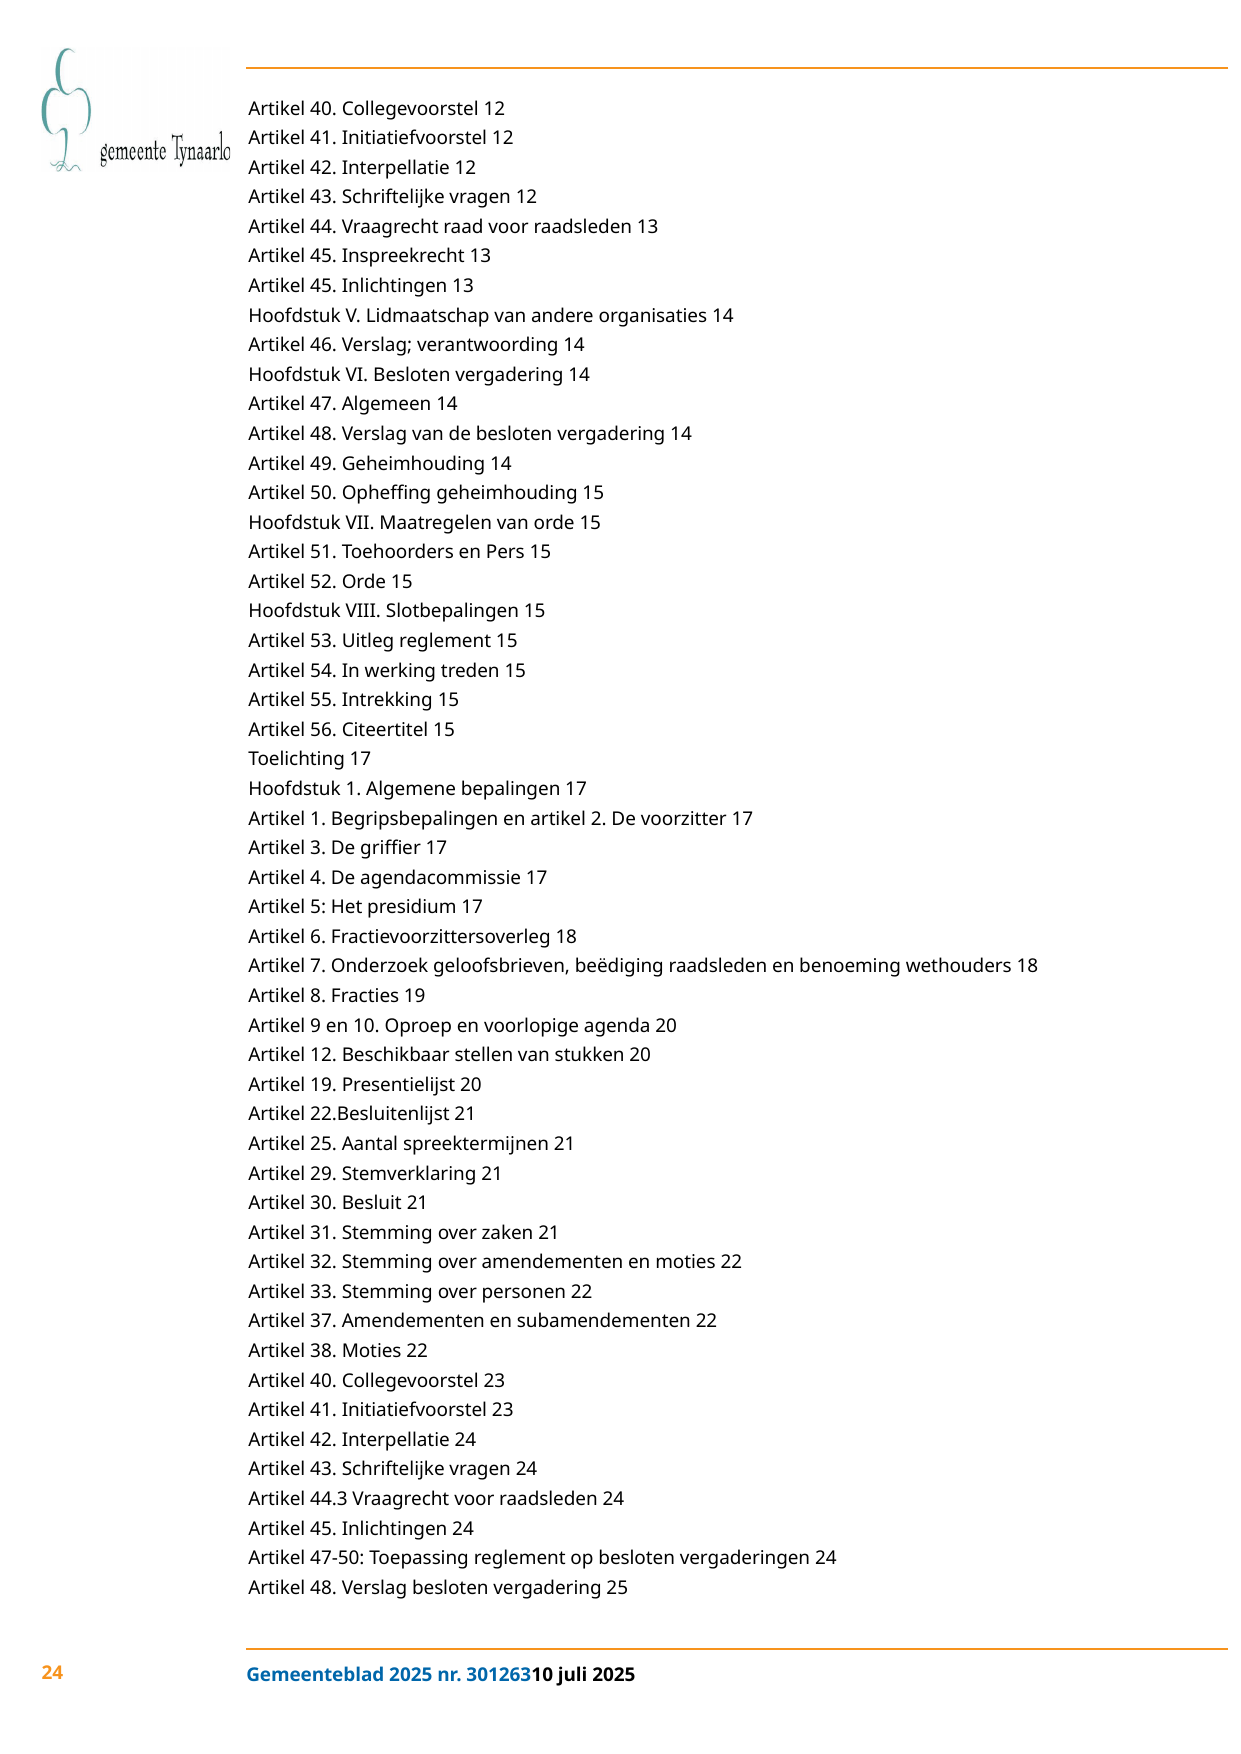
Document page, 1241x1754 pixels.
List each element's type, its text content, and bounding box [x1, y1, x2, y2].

text Artikel 37. Amendementen en subamendementen 22 [248, 1308, 1152, 1333]
text Artikel 42. Interpellatie 24 [248, 1426, 1152, 1452]
text Artikel 3. De griffier 17 [248, 834, 1152, 860]
text Artikel 42. Interpellatie 12 [248, 154, 1152, 180]
text Artikel 45. Inspreekrecht 13 [248, 243, 1152, 268]
text Artikel 40. Collegevoorstel 23 [248, 1367, 1152, 1393]
picture [41, 47, 231, 172]
text Artikel 4. De agendacommissie 17 [248, 864, 1152, 890]
text Artikel 55. Intrekking 15 [248, 686, 1152, 712]
text Artikel 48. Verslag van de besloten vergadering 14 [248, 420, 1152, 446]
text Artikel 1. Begripsbepalingen en artikel 2. De voorzitter 17 [248, 805, 1152, 831]
text Artikel 43. Schriftelijke vragen 24 [248, 1456, 1152, 1481]
text Artikel 6. Fractievoorzittersoverleg 18 [248, 923, 1152, 949]
text Artikel 31. Stemming over zaken 21 [248, 1219, 1152, 1245]
text Artikel 44. Vraagrecht raad voor raadsleden 13 [248, 213, 1152, 239]
text Artikel 8. Fracties 19 [248, 982, 1152, 1008]
text Artikel 45. Inlichtingen 13 [248, 272, 1152, 298]
text Hoofdstuk VI. Besloten vergadering 14 [248, 361, 1152, 387]
text Artikel 29. Stemverklaring 21 [248, 1160, 1152, 1186]
text Artikel 33. Stemming over personen 22 [248, 1278, 1152, 1304]
text Artikel 56. Citeertitel 15 [248, 716, 1152, 742]
text Artikel 48. Verslag besloten vergadering 25 [248, 1574, 1152, 1600]
text Artikel 41. Initiatiefvoorstel 23 [248, 1396, 1152, 1422]
text Artikel 46. Verslag; verantwoording 14 [248, 331, 1152, 357]
text Artikel 32. Stemming over amendementen en moties 22 [248, 1248, 1152, 1274]
text Artikel 22.Besluitenlijst 21 [248, 1101, 1152, 1126]
text Artikel 47. Algemeen 14 [248, 391, 1152, 416]
text Artikel 54. In werking treden 15 [248, 657, 1152, 683]
text Artikel 53. Uitleg reglement 15 [248, 627, 1152, 653]
text Artikel 30. Besluit 21 [248, 1189, 1152, 1215]
text Artikel 49. Geheimhouding 14 [248, 450, 1152, 476]
text Artikel 41. Initiatiefvoorstel 12 [248, 124, 1152, 150]
text Artikel 25. Aantal spreektermijnen 21 [248, 1130, 1152, 1156]
text Hoofdstuk V. Lidmaatschap van andere organisaties 14 [248, 302, 1152, 328]
text Artikel 44.3 Vraagrecht voor raadsleden 24 [248, 1485, 1152, 1511]
text Artikel 12. Beschikbaar stellen van stukken 20 [248, 1041, 1152, 1067]
text Artikel 40. Collegevoorstel 12 [248, 95, 1152, 121]
text Toelichting 17 [248, 746, 1152, 771]
text Artikel 47-50: Toepassing reglement op besloten vergaderingen 24 [248, 1544, 1152, 1570]
text Artikel 38. Moties 22 [248, 1337, 1152, 1363]
text Artikel 43. Schriftelijke vragen 12 [248, 183, 1152, 209]
text Artikel 5: Het presidium 17 [248, 893, 1152, 919]
text Hoofdstuk VIII. Slotbepalingen 15 [248, 598, 1152, 623]
text Artikel 50. Opheffing geheimhouding 15 [248, 479, 1152, 505]
text Hoofdstuk 1. Algemene bepalingen 17 [248, 775, 1152, 801]
text Artikel 9 en 10. Oproep en voorlopige agenda 20 [248, 1012, 1152, 1038]
text Artikel 7. Onderzoek geloofsbrieven, beëdiging raadsleden en benoeming wethouders 18 [248, 953, 1152, 978]
text Hoofdstuk VII. Maatregelen van orde 15 [248, 509, 1152, 535]
text Artikel 19. Presentielijst 20 [248, 1071, 1152, 1097]
text Artikel 52. Orde 15 [248, 568, 1152, 594]
text Artikel 45. Inlichtingen 24 [248, 1515, 1152, 1541]
text Artikel 51. Toehoorders en Pers 15 [248, 538, 1152, 564]
